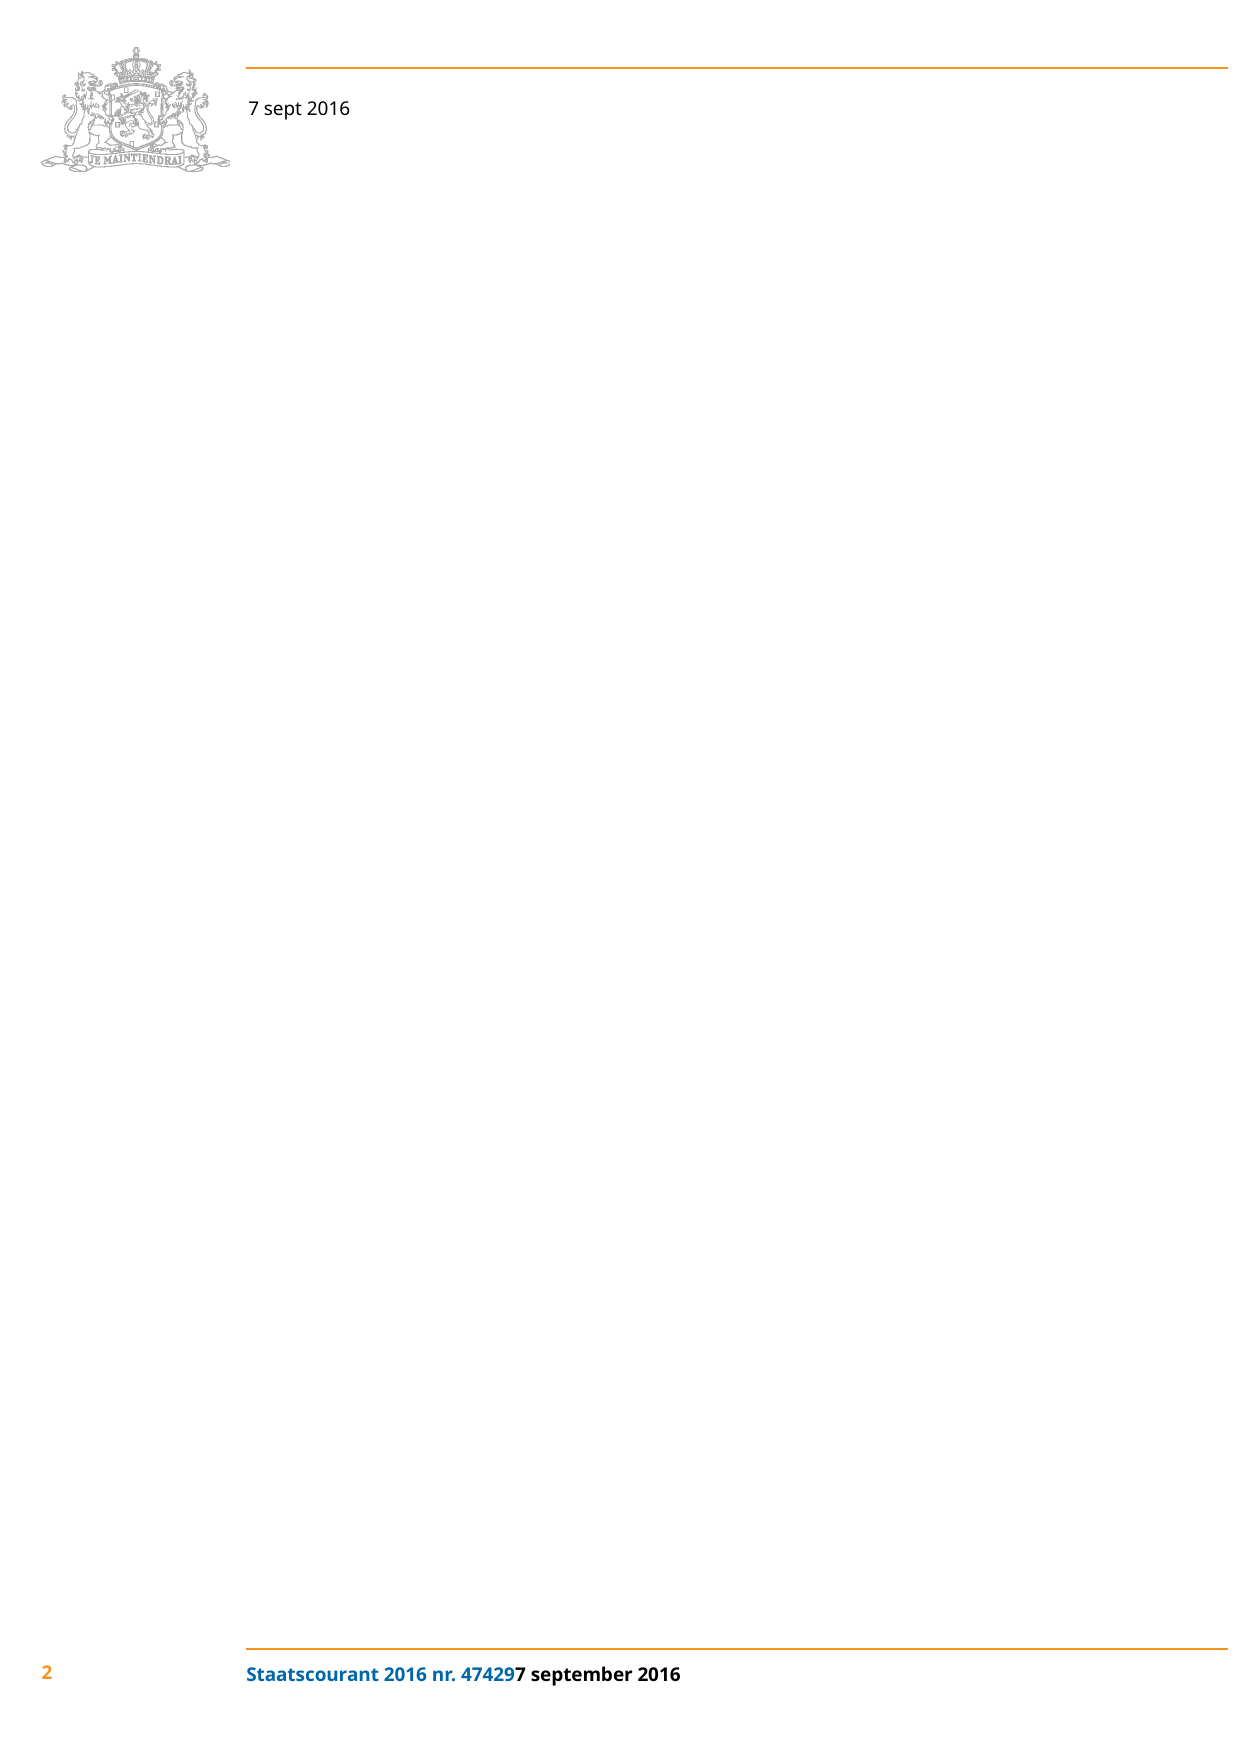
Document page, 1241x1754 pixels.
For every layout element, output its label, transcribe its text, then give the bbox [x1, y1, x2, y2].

picture [41, 47, 231, 172]
text 7 sept 2016 [248, 95, 1152, 121]
